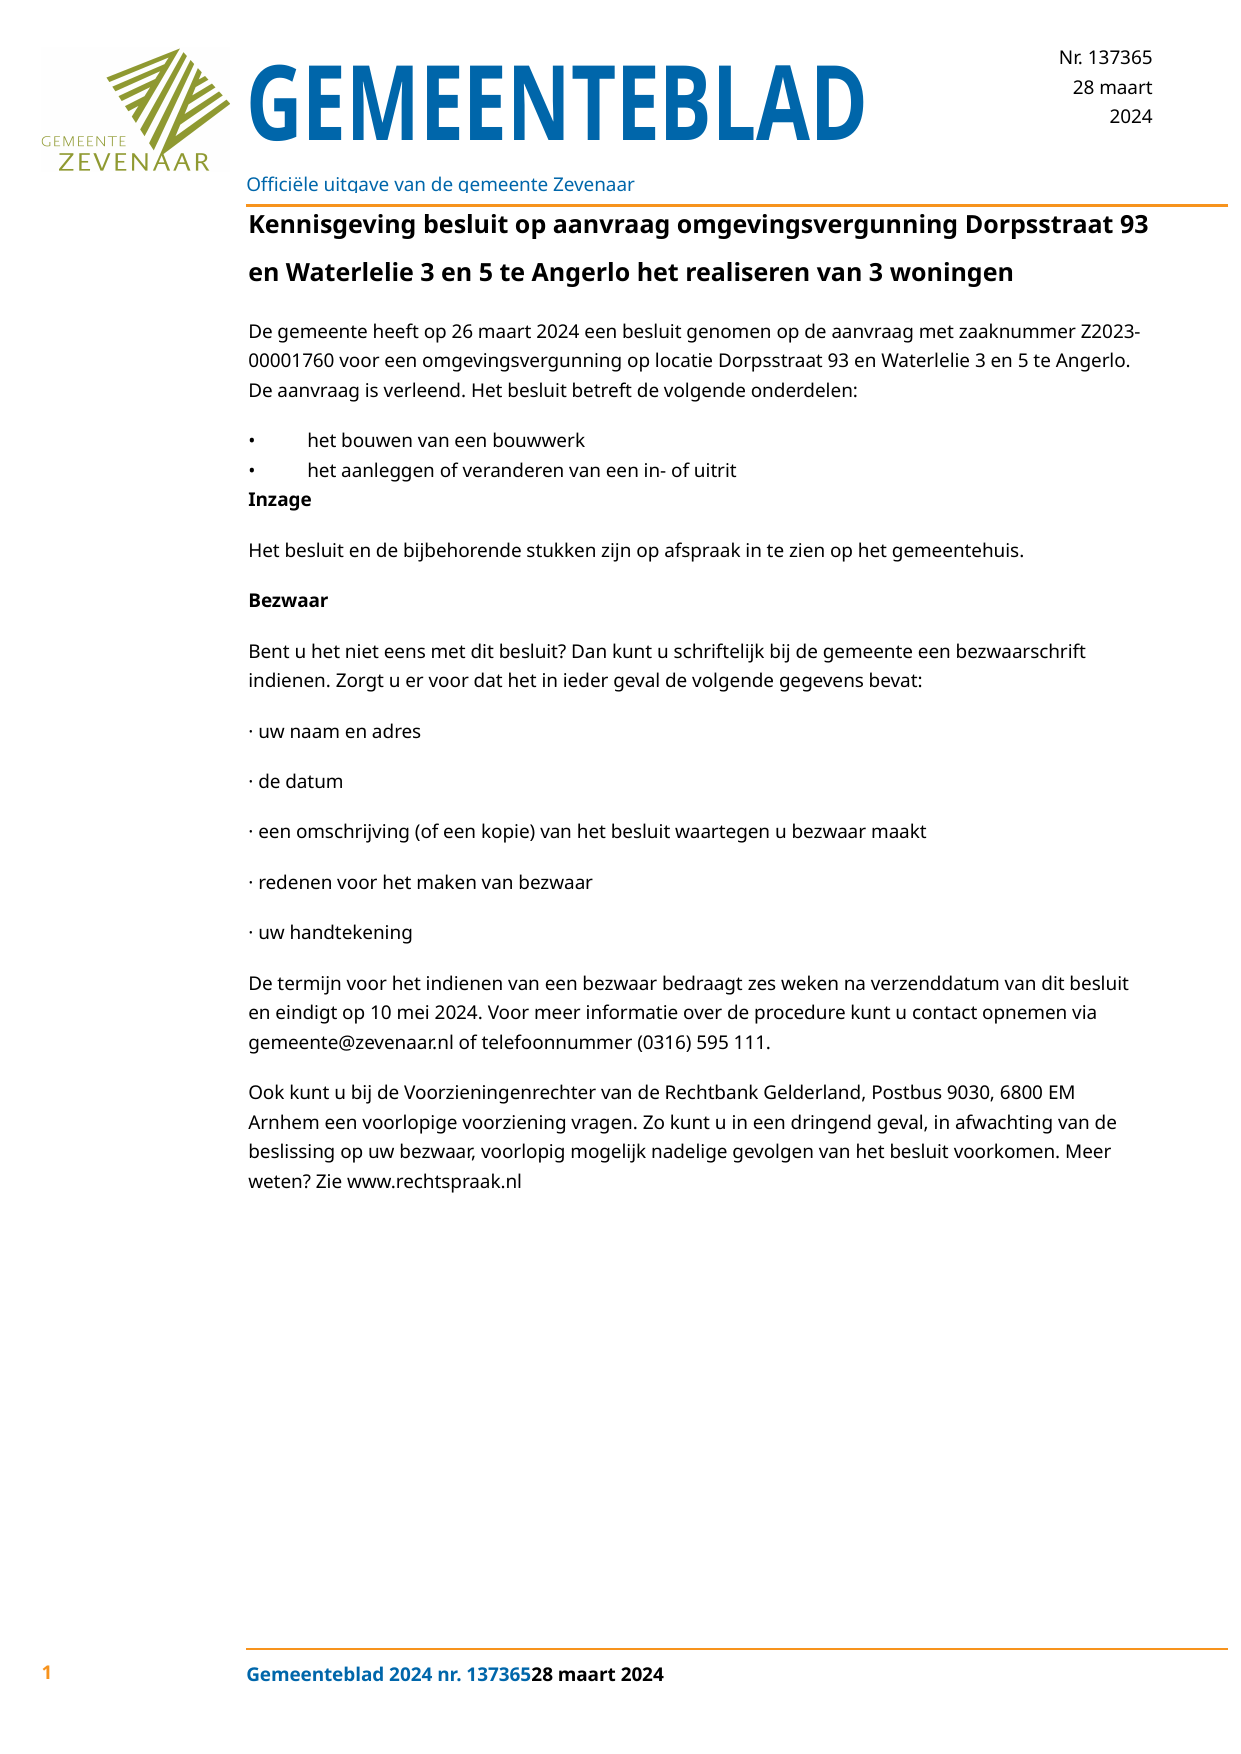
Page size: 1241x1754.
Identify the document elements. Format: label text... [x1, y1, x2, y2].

list het aanleggen of veranderen van een in- of uitrit [248, 457, 1152, 483]
text · redenen voor het maken van bezwaar [248, 869, 1152, 895]
text Bezwaar [248, 587, 1152, 613]
text De termijn voor het indienen van een bezwaar bedraagt zes weken na verzenddatum van dit besluit en eindigt op 10 mei 2024. Voor meer informatie over de procedure kunt u contact opnemen via gemeente@zevenaar.nl of telefoonnummer (0316) 595 111. [248, 970, 1152, 1055]
text · de datum [248, 768, 1152, 794]
text · uw naam en adres [248, 718, 1152, 744]
text · uw handtekening [248, 919, 1152, 945]
list het bouwen van een bouwwerk [248, 427, 1152, 453]
text De gemeente heeft op 26 maart 2024 een besluit genomen op de aanvraag met zaaknummer Z2023-00001760 voor een omgevingsvergunning op locatie Dorpsstraat 93 en Waterlelie 3 en 5 te Angerlo. De aanvraag is verleend. Het besluit betreft de volgende onderdelen: [248, 318, 1152, 403]
picture [41, 47, 231, 172]
text Bent u het niet eens met dit besluit? Dan kunt u schriftelijk bij de gemeente een bezwaarschrift indienen. Zorgt u er voor dat het in ieder geval de volgende gegevens bevat: [248, 638, 1152, 693]
text Inzage [248, 487, 1152, 512]
text Ook kunt u bij de Voorzieningenrechter van de Rechtbank Gelderland, Postbus 9030, 6800 EM Arnhem een voorlopige voorziening vragen. Zo kunt u in een dringend geval, in afwachting van de beslissing op uw bezwaar, voorlopig mogelijk nadelige gevolgen van het besluit voorkomen. Meer weten? Zie www.rechtspraak.nl [248, 1079, 1152, 1194]
text Het besluit en de bijbehorende stukken zijn op afspraak in te zien op het gemeentehuis. [248, 537, 1152, 563]
text Kennisgeving besluit op aanvraag omgevingsvergunning Dorpsstraat 93 en Waterlelie 3 en 5 te Angerlo het realiseren van 3 woningen [248, 207, 1152, 288]
text · een omschrijving (of een kopie) van het besluit waartegen u bezwaar maakt [248, 819, 1152, 844]
